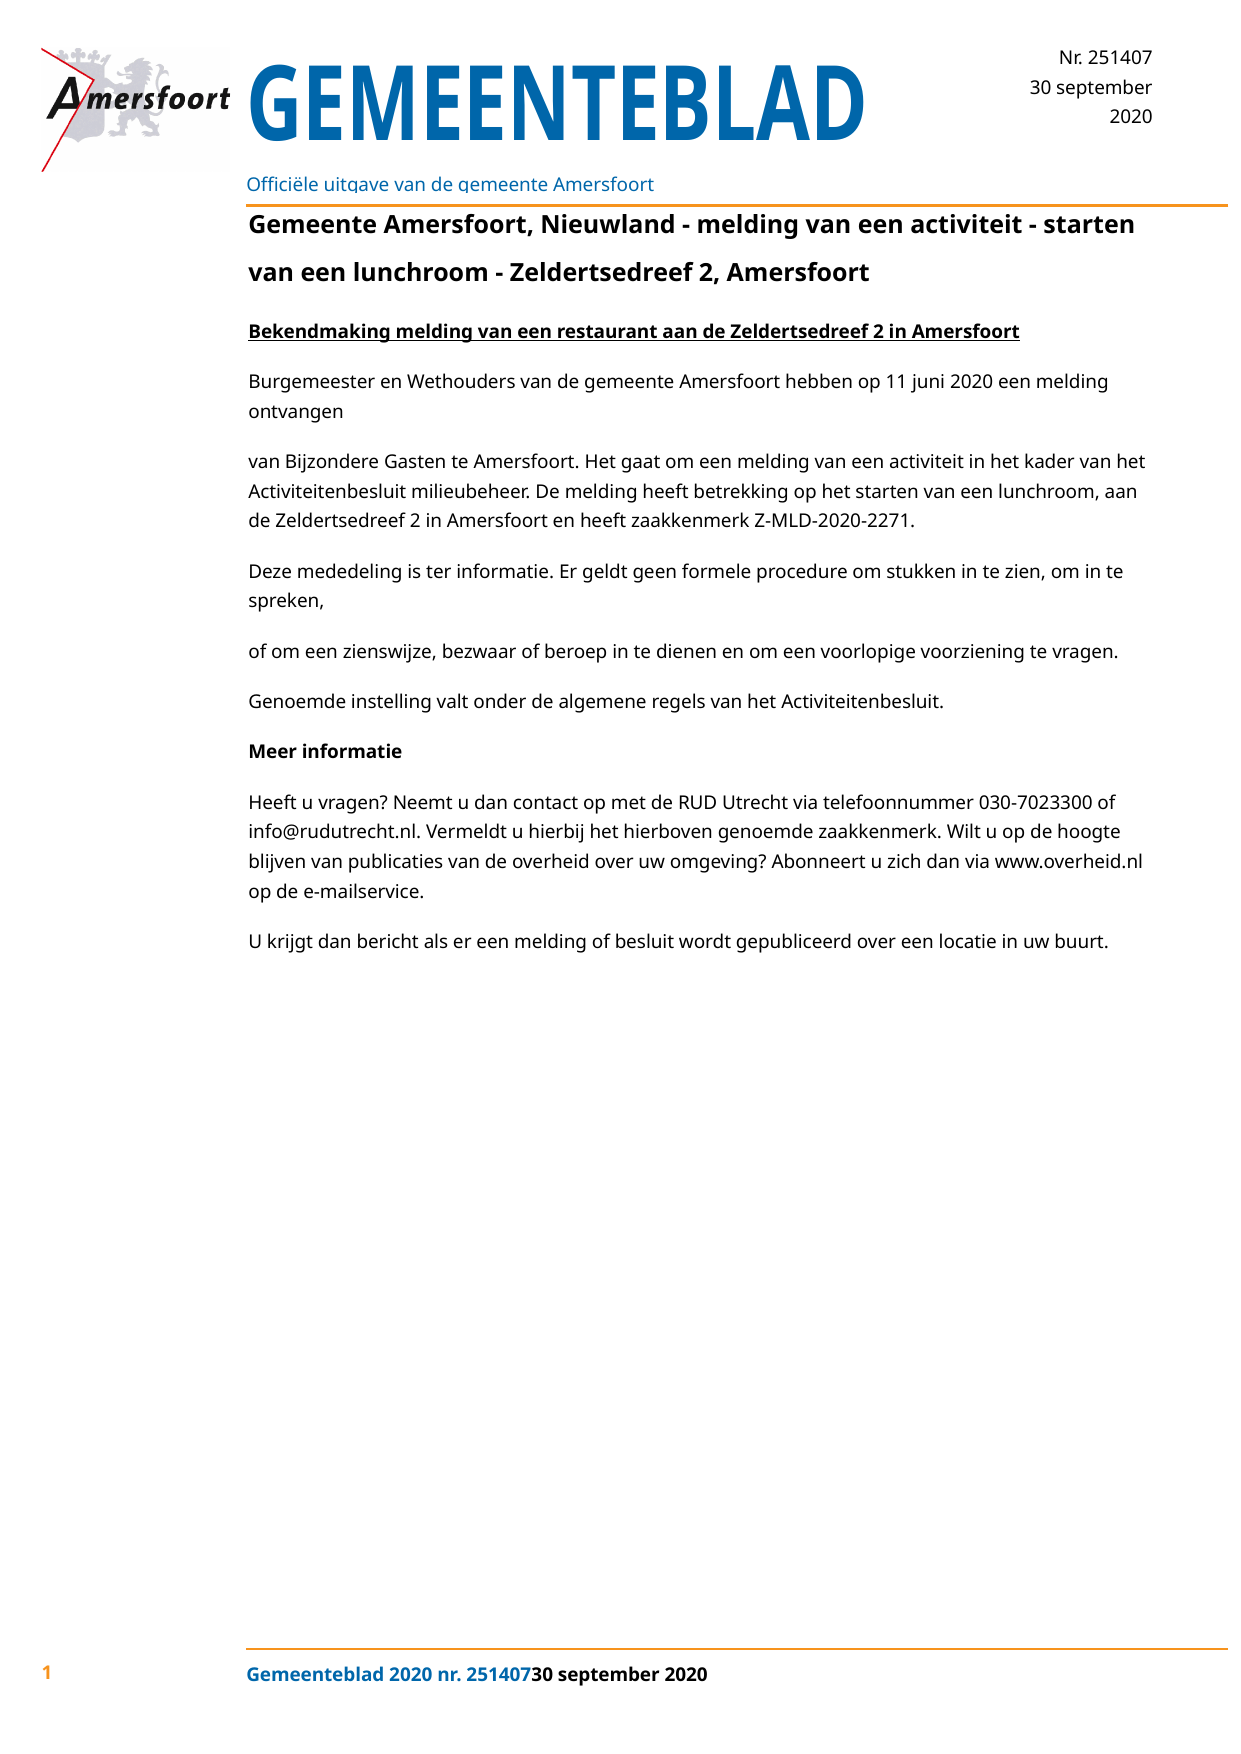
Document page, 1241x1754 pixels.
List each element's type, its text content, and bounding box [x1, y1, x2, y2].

text van Bijzondere Gasten te Amersfoort. Het gaat om een melding van een activiteit in het kader van het Activiteitenbesluit milieubeheer. De melding heeft betrekking op het starten van een lunchroom, aan de Zeldertsedreef 2 in Amersfoort en heeft zaakkenmerk Z-MLD-2020-2271. [248, 448, 1152, 533]
text Gemeente Amersfoort, Nieuwland - melding van een activiteit - starten van een lunchroom - Zeldertsedreef 2, Amersfoort [248, 207, 1152, 288]
text Bekendmaking melding van een restaurant aan de Zeldertsedreef 2 in Amersfoort [248, 318, 1152, 344]
text U krijgt dan bericht als er een melding of besluit wordt gepubliceerd over een locatie in uw buurt. [248, 928, 1152, 954]
text Meer informatie [248, 739, 1152, 764]
text Deze mededeling is ter informatie. Er geldt geen formele procedure om stukken in te zien, om in te spreken, [248, 558, 1152, 613]
text Heeft u vragen? Neemt u dan contact op met de RUD Utrecht via telefoonnummer 030-7023300 of info@rudutrecht.nl. Vermeldt u hierbij het hierboven genoemde zaakkenmerk. Wilt u op de hoogte blijven van publicaties van de overheid over uw omgeving? Abonneert u zich dan via www.overheid.nl op de e-mailservice. [248, 789, 1152, 904]
text Burgemeester en Wethouders van de gemeente Amersfoort hebben op 11 juni 2020 een melding ontvangen [248, 368, 1152, 424]
text Genoemde instelling valt onder de algemene regels van het Activiteitenbesluit. [248, 688, 1152, 714]
text of om een zienswijze, bezwaar of beroep in te dienen en om een voorlopige voorziening te vragen. [248, 638, 1152, 664]
picture [41, 47, 231, 172]
